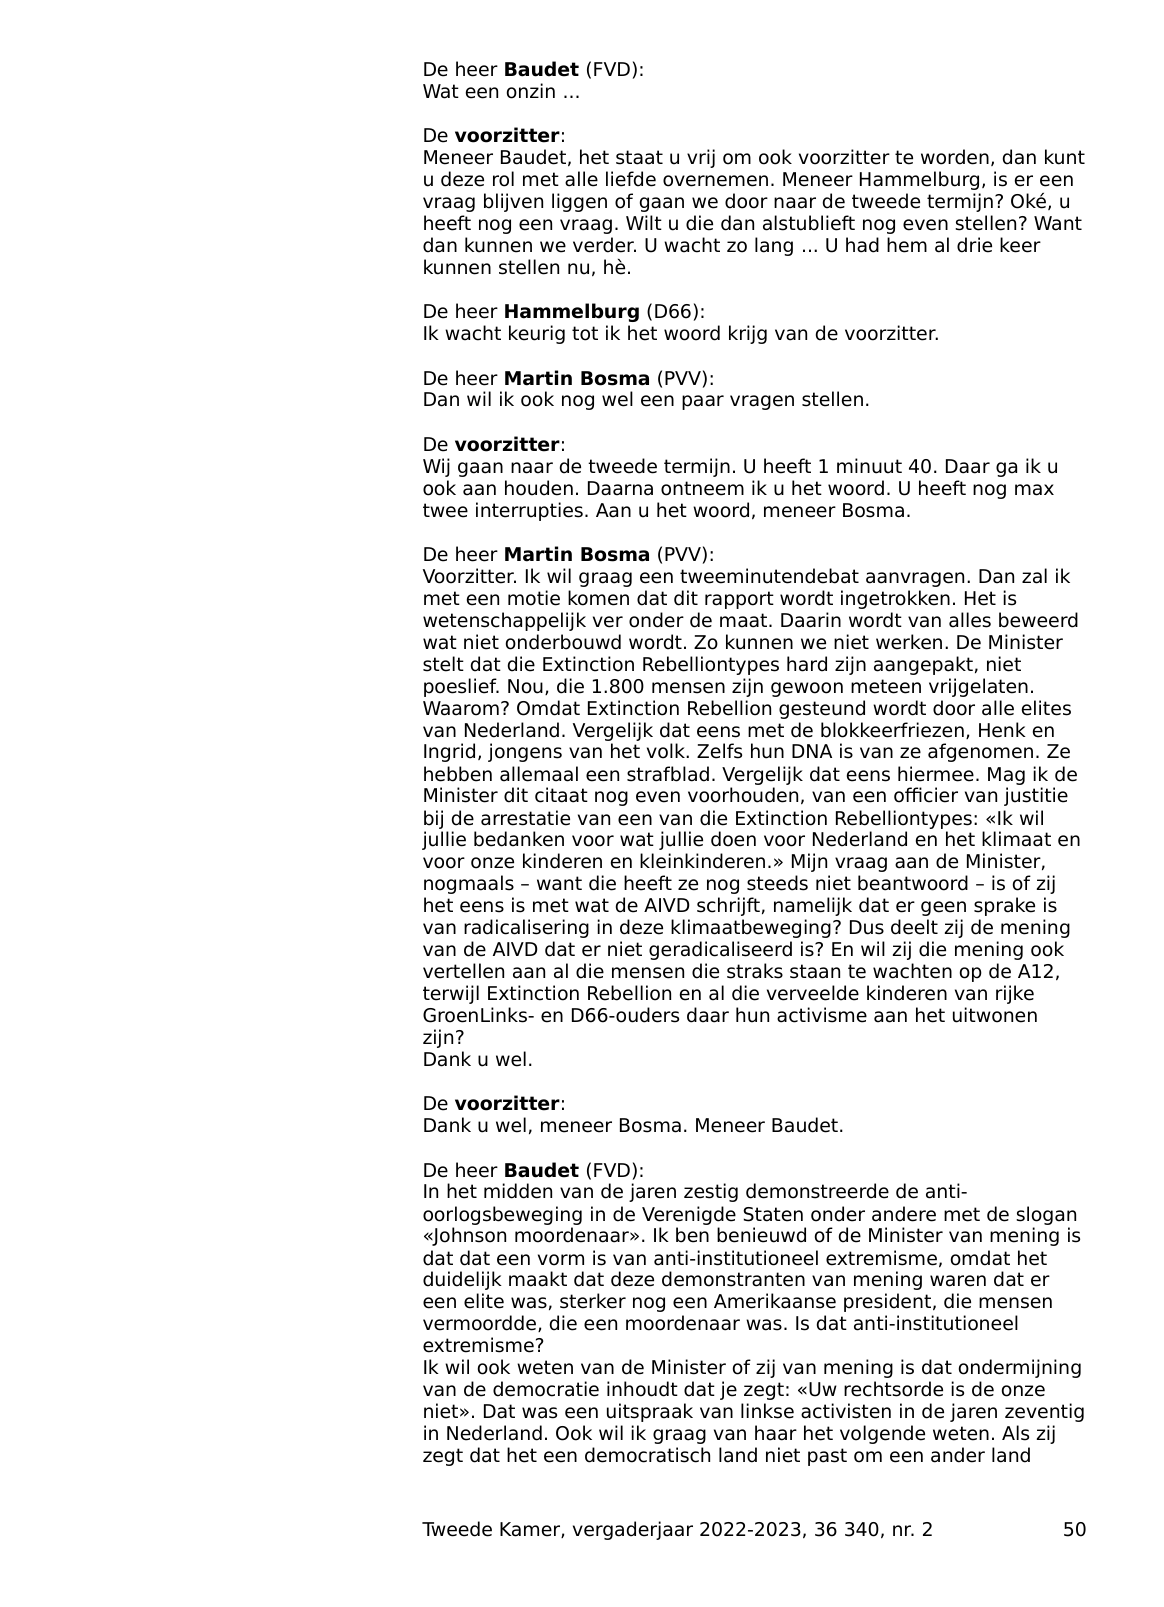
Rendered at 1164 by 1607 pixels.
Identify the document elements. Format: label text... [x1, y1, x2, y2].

text Dank u wel, meneer Bosma. Meneer Baudet. [422, 1115, 1087, 1137]
text De heer Hammelburg (D66): [422, 301, 1087, 323]
text Dan wil ik ook nog wel een paar vragen stellen. [422, 389, 1087, 411]
text Wij gaan naar de tweede termijn. U heeft 1 minuut 40. Daar ga ik u ook aan houden. Daarna ontneem ik u het woord. U heeft nog max twee interrupties. Aan u het woord, meneer Bosma. [422, 456, 1087, 521]
text Voorzitter. Ik wil graag een tweeminutendebat aanvragen. Dan zal ik met een motie komen dat dit rapport wordt ingetrokken. Het is wetenschappelijk ver onder de maat. Daarin wordt van alles beweerd wat niet onderbouwd wordt. Zo kunnen we niet werken. De Minister stelt dat die Extinction Rebelliontypes hard zijn aangepakt, niet poeslief. Nou, die 1.800 mensen zijn gewoon meteen vrijgelaten. Waarom? Omdat Extinction Rebellion gesteund wordt door alle elites van Nederland. Vergelijk dat eens met de blokkeerfriezen, Henk en Ingrid, jongens van het volk. Zelfs hun DNA is van ze afgenomen. Ze hebben allemaal een strafblad. Vergelijk dat eens hiermee. Mag ik de Minister dit citaat nog even voorhouden, van een officier van justitie bij de arrestatie van een van die Extinction Rebelliontypes: «Ik wil jullie bedanken voor wat jullie doen voor Nederland en het klimaat en voor onze kinderen en kleinkinderen.» Mijn vraag aan de Minister, nogmaals – want die heeft ze nog steeds niet beantwoord – is of zij het eens is met wat de AIVD schrijft, namelijk dat er geen sprake is van radicalisering in deze klimaatbeweging? Dus deelt zij de mening van de AIVD dat er niet geradicaliseerd is? En wil zij die mening ook vertellen aan al die mensen die straks staan te wachten op de A12, terwijl Extinction Rebellion en al die verveelde kinderen van rijke GroenLinks- en D66-ouders daar hun activisme aan het uitwonen zijn? [422, 566, 1087, 1049]
text De voorzitter: [422, 125, 1087, 147]
text De voorzitter: [422, 433, 1087, 456]
text De heer Martin Bosma (PVV): [422, 544, 1087, 566]
text De voorzitter: [422, 1093, 1087, 1115]
text De heer Baudet (FVD): [422, 59, 1087, 81]
text Ik wacht keurig tot ik het woord krijg van de voorzitter. [422, 323, 1087, 345]
text Wat een onzin ... [422, 81, 1087, 103]
text In het midden van de jaren zestig demonstreerde de anti-oorlogsbeweging in de Verenigde Staten onder andere met de slogan «Johnson moordenaar». Ik ben benieuwd of de Minister van mening is dat dat een vorm is van anti-institutioneel extremisme, omdat het duidelijk maakt dat deze demonstranten van mening waren dat er een elite was, sterker nog een Amerikaanse president, die mensen vermoordde, die een moordenaar was. Is dat anti-institutioneel extremisme? [422, 1181, 1087, 1357]
text De heer Baudet (FVD): [422, 1159, 1087, 1181]
text Dank u wel. [422, 1049, 1087, 1071]
text De heer Martin Bosma (PVV): [422, 367, 1087, 389]
text Meneer Baudet, het staat u vrij om ook voorzitter te worden, dan kunt u deze rol met alle liefde overnemen. Meneer Hammelburg, is er een vraag blijven liggen of gaan we door naar de tweede termijn? Oké, u heeft nog een vraag. Wilt u die dan alstublieft nog even stellen? Want dan kunnen we verder. U wacht zo lang ... U had hem al drie keer kunnen stellen nu, hè. [422, 147, 1087, 279]
text Ik wil ook weten van de Minister of zij van mening is dat ondermijning van de democratie inhoudt dat je zegt: «Uw rechtsorde is de onze niet». Dat was een uitspraak van linkse activisten in de jaren zeventig in Nederland. Ook wil ik graag van haar het volgende weten. Als zij zegt dat het een democratisch land niet past om een ander land [422, 1357, 1087, 1467]
